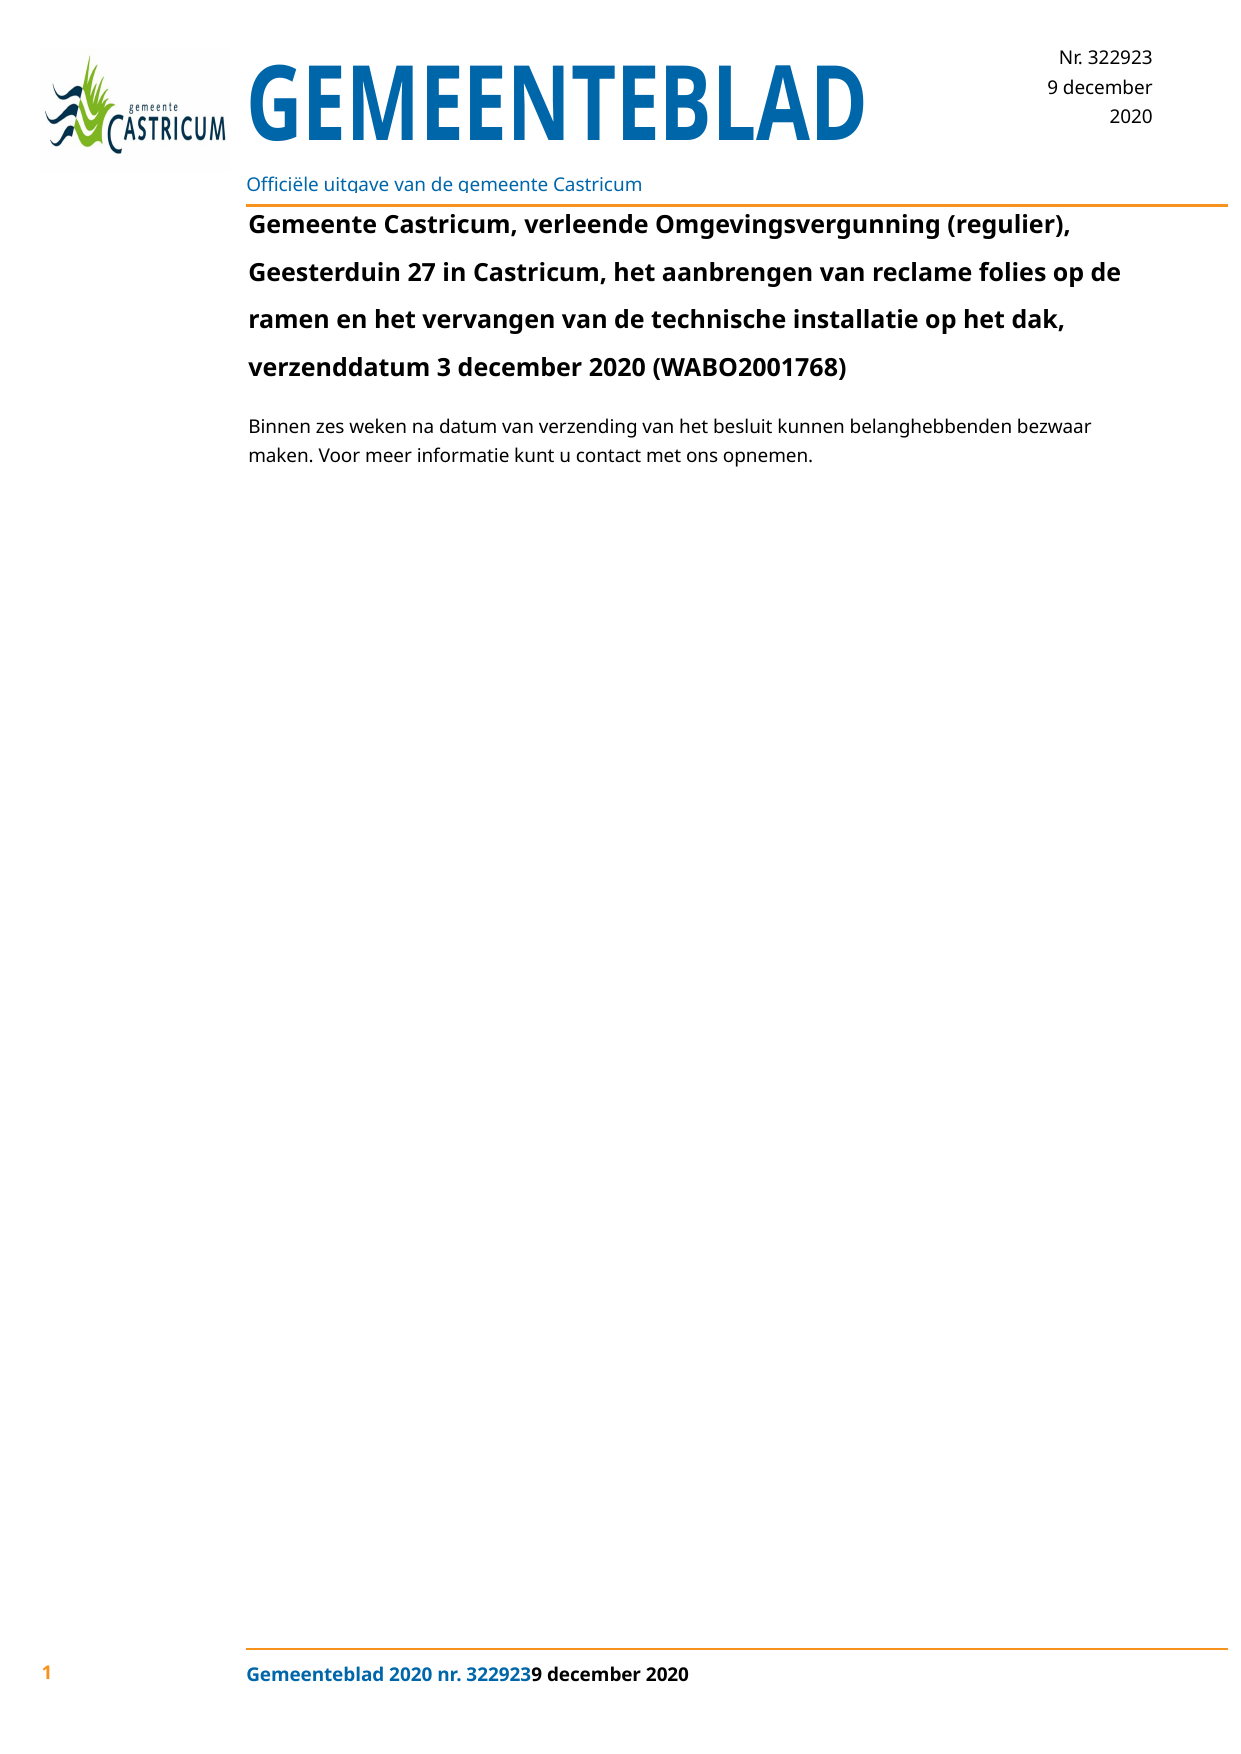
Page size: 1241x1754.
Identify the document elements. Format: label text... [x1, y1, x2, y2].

text Gemeente Castricum, verleende Omgevingsvergunning (regulier), Geesterduin 27 in Castricum, het aanbrengen van reclame folies op de ramen en het vervangen van de technische installatie op het dak, verzenddatum 3 december 2020 (WABO2001768) [248, 207, 1152, 384]
text Binnen zes weken na datum van verzending van het besluit kunnen belanghebbenden bezwaar maken. Voor meer informatie kunt u contact met ons opnemen. [248, 413, 1152, 468]
picture [41, 47, 231, 172]
